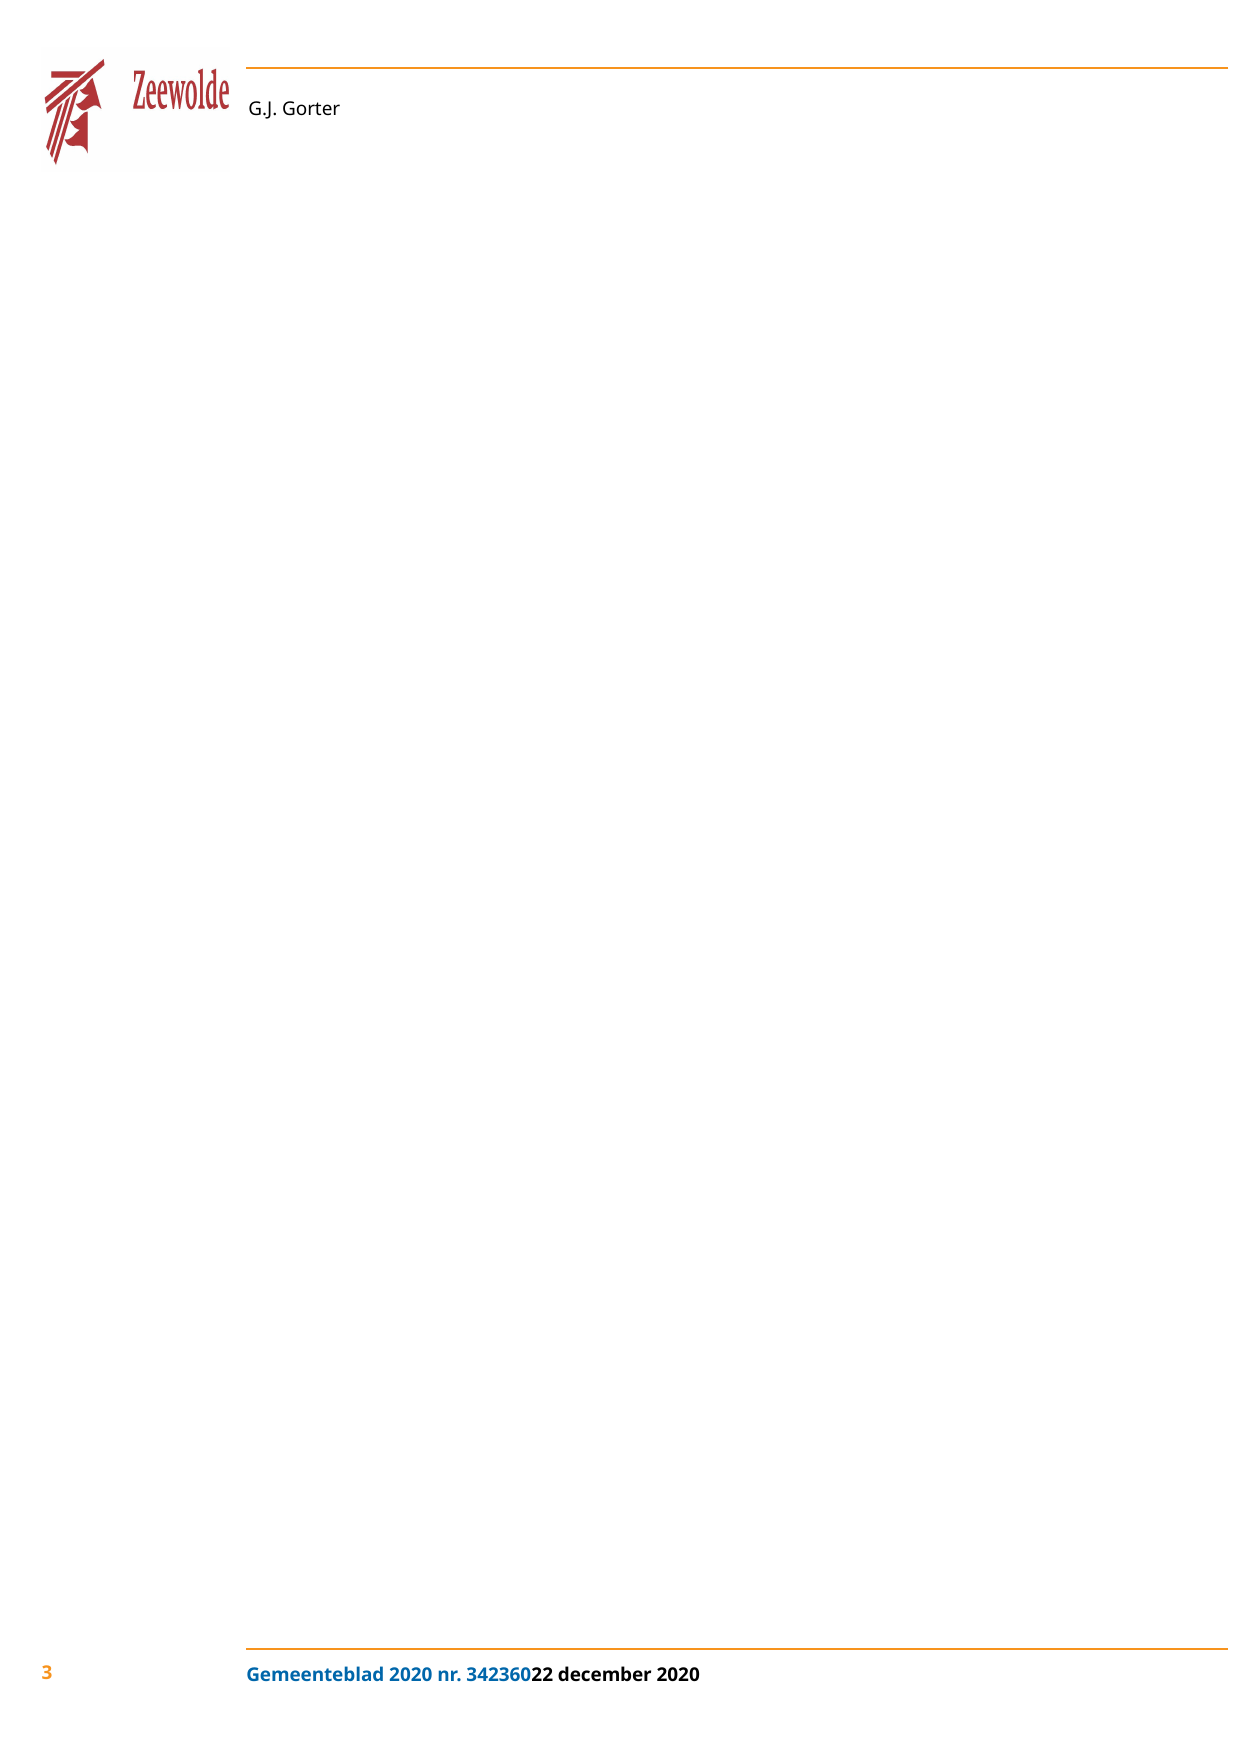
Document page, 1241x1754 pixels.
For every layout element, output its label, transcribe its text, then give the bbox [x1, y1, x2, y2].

text G.J. Gorter [248, 95, 1152, 121]
picture [41, 47, 231, 172]
